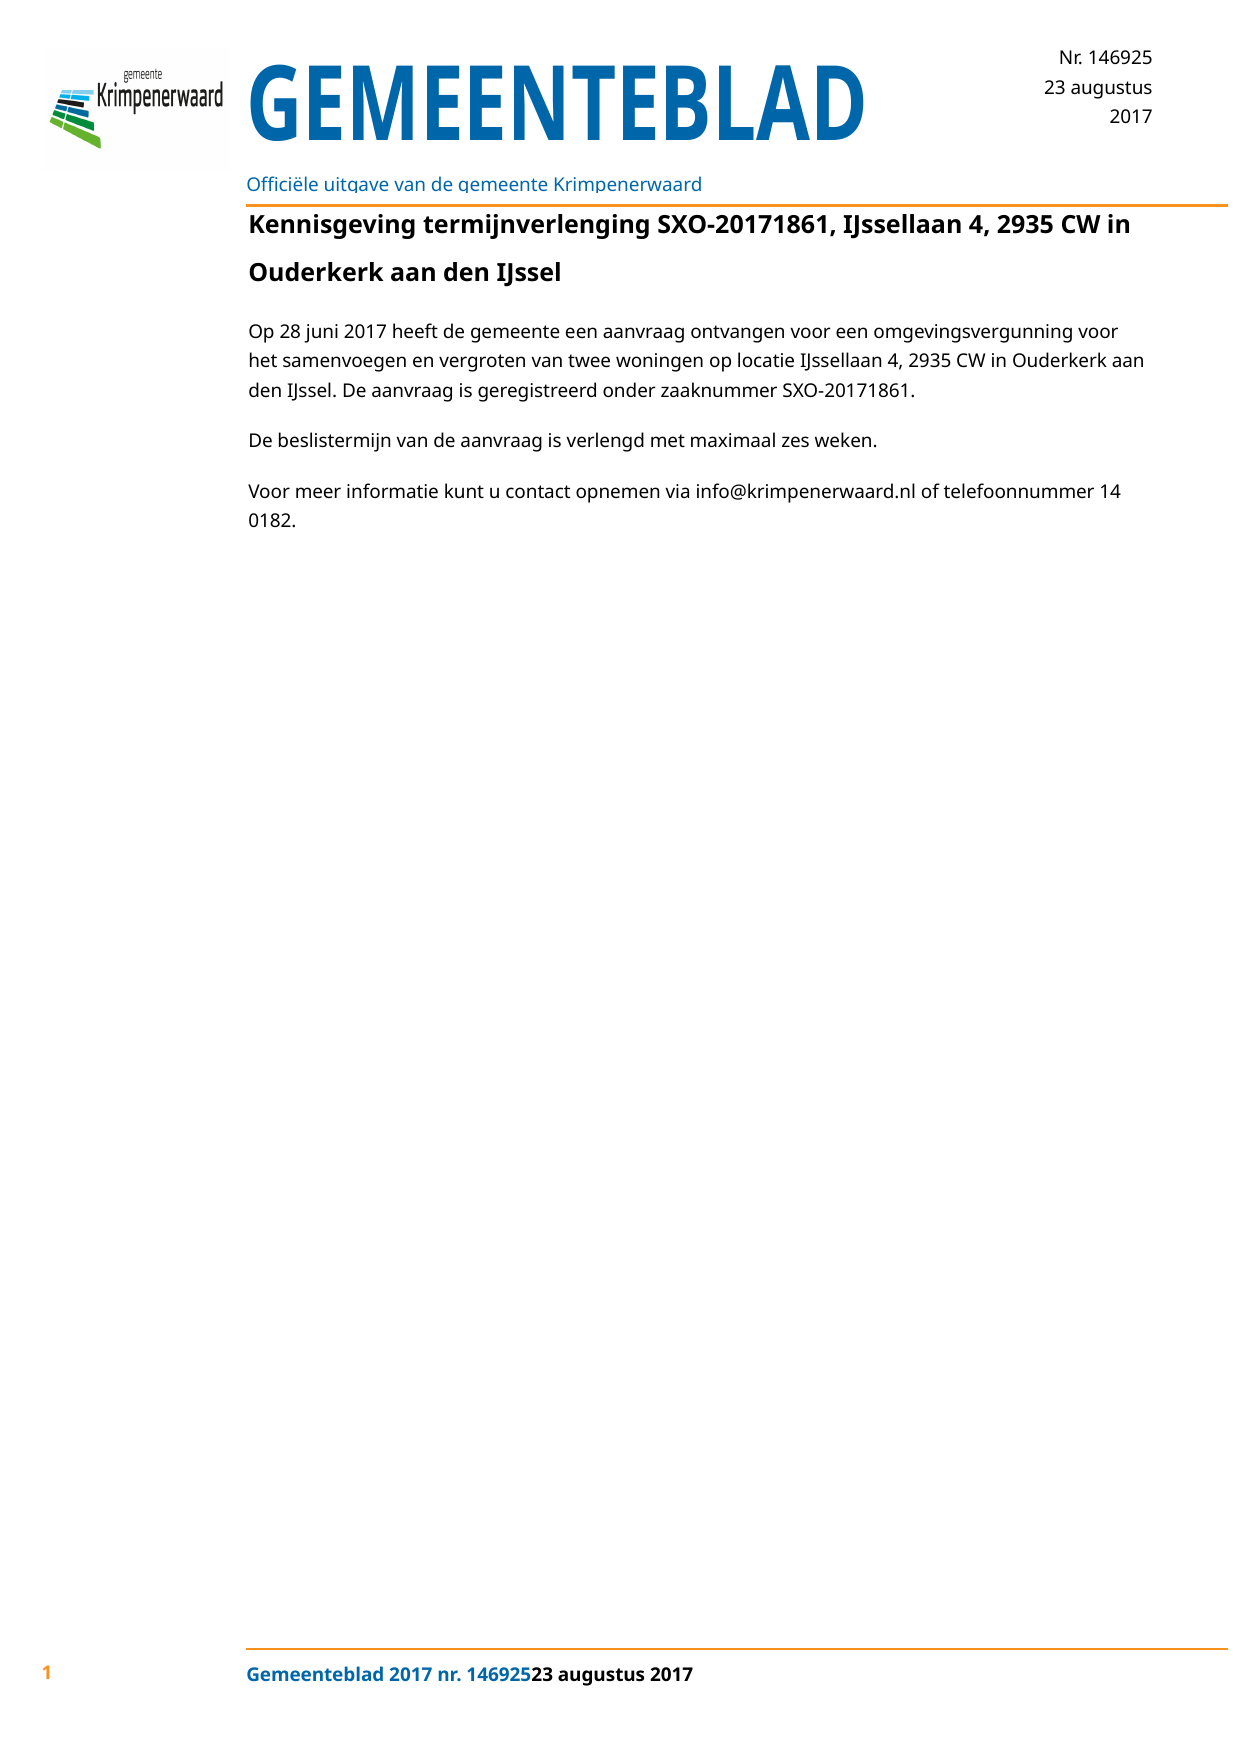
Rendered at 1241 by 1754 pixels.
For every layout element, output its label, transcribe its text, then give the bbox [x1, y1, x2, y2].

text Op 28 juni 2017 heeft de gemeente een aanvraag ontvangen voor een omgevingsvergunning voor het samenvoegen en vergroten van twee woningen op locatie IJssellaan 4, 2935 CW in Ouderkerk aan den IJssel. De aanvraag is geregistreerd onder zaaknummer SXO-20171861. [248, 318, 1152, 403]
text De beslistermijn van de aanvraag is verlengd met maximaal zes weken. [248, 427, 1152, 453]
text Voor meer informatie kunt u contact opnemen via info@krimpenerwaard.nl of telefoonnummer 14 0182. [248, 478, 1152, 533]
text Kennisgeving termijnverlenging SXO-20171861, IJssellaan 4, 2935 CW in Ouderkerk aan den IJssel [248, 207, 1152, 288]
picture [41, 47, 231, 172]
